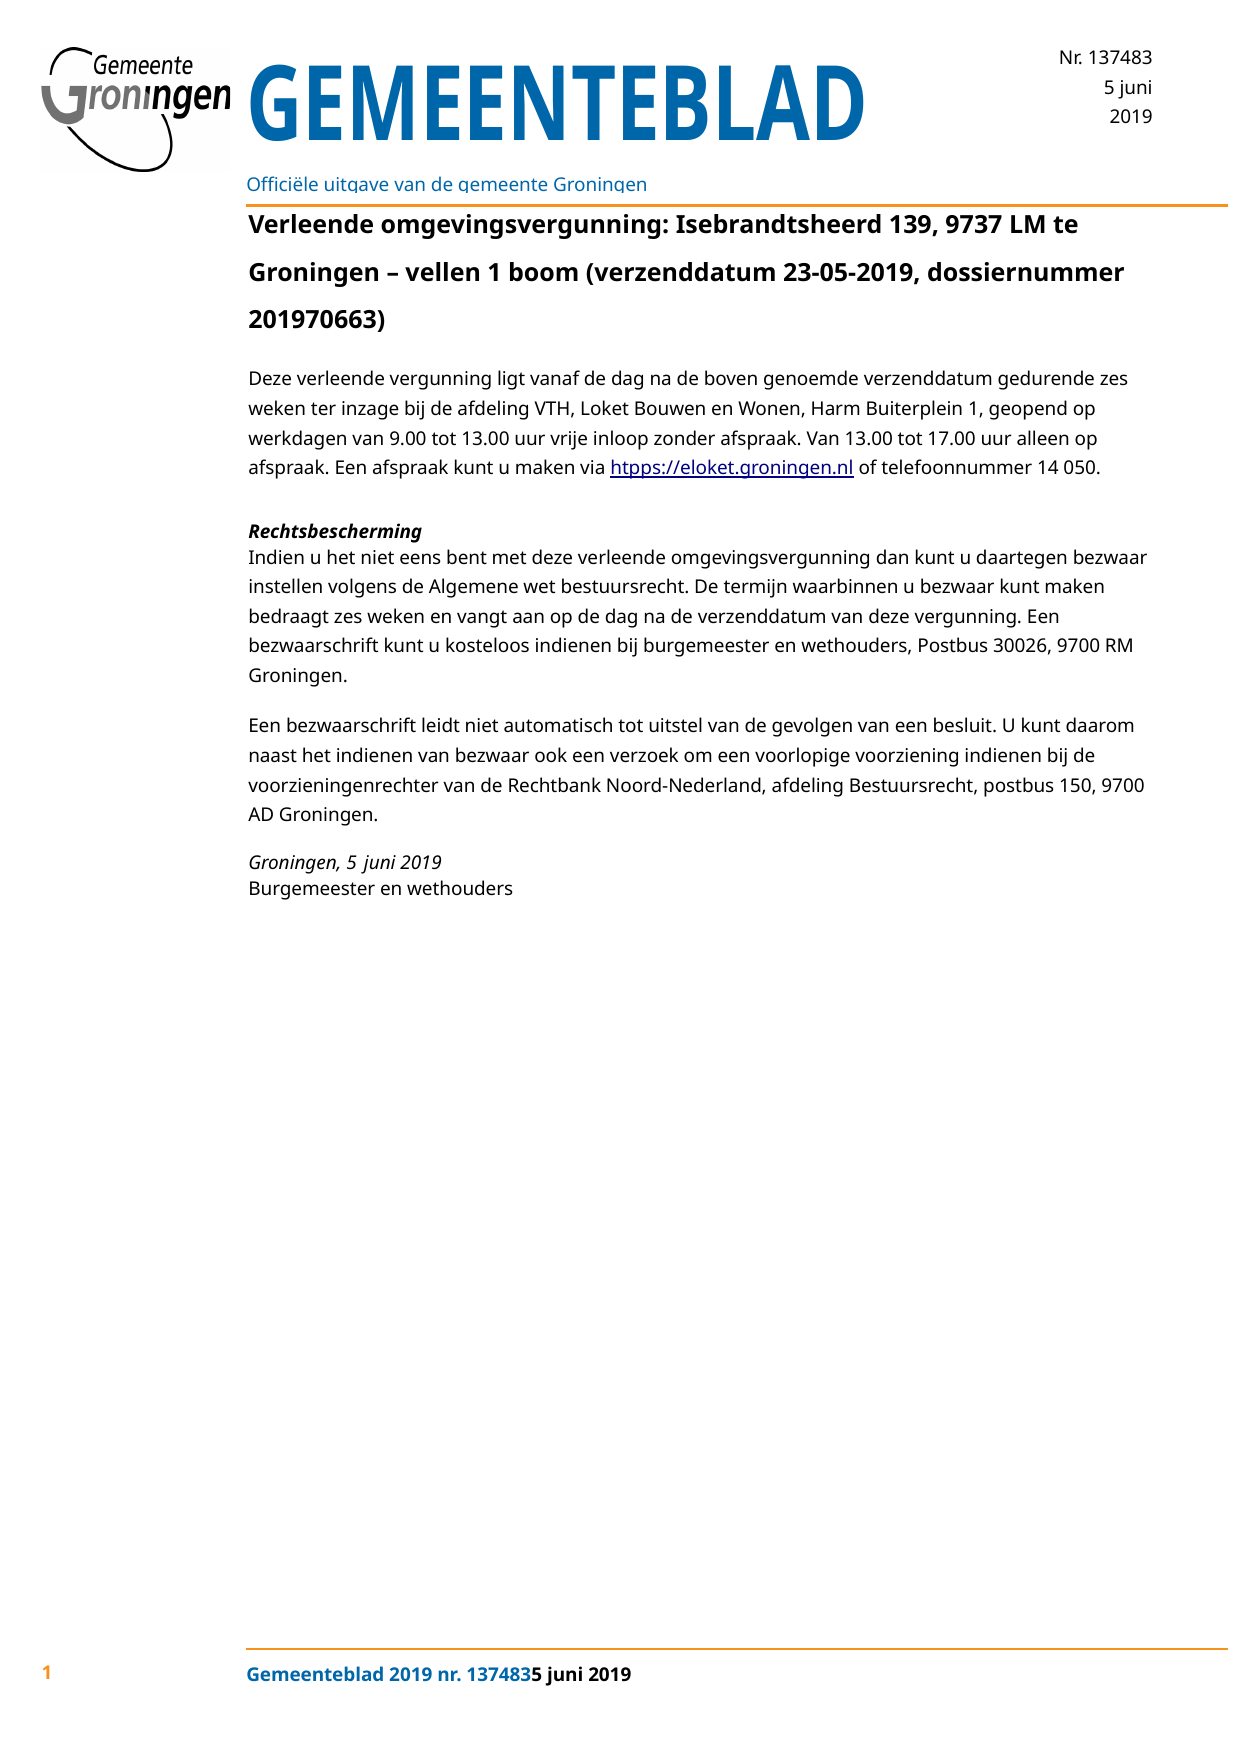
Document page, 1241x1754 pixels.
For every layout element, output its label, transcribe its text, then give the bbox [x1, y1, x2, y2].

text Burgemeester en wethouders [248, 875, 1152, 901]
text Groningen, 5 juni 2019 [248, 849, 1152, 875]
text Indien u het niet eens bent met deze verleende omgevingsvergunning dan kunt u daartegen bezwaar instellen volgens de Algemene wet bestuursrecht. De termijn waarbinnen u bezwaar kunt maken bedraagt zes weken en vangt aan op de dag na de verzenddatum van deze vergunning. Een bezwaarschrift kunt u kosteloos indienen bij burgemeester en wethouders, Postbus 30026, 9700 RM Groningen. [248, 544, 1152, 688]
text Een bezwaarschrift leidt niet automatisch tot uitstel van de gevolgen van een besluit. U kunt daarom naast het indienen van bezwaar ook een verzoek om een voorlopige voorziening indienen bij de voorzieningenrechter van de Rechtbank Noord-Nederland, afdeling Bestuursrecht, postbus 150, 9700 AD Groningen. [248, 713, 1152, 827]
text Rechtsbescherming [248, 518, 1152, 544]
picture [41, 47, 231, 172]
text Deze verleende vergunning ligt vanaf de dag na de boven genoemde verzenddatum gedurende zes weken ter inzage bij de afdeling VTH, Loket Bouwen en Wonen, Harm Buiterplein 1, geopend op werkdagen van 9.00 tot 13.00 uur vrije inloop zonder afspraak. Van 13.00 tot 17.00 uur alleen op afspraak. Een afspraak kunt u maken via htpps://eloket.groningen.nl of telefoonnummer 14 050. [248, 366, 1152, 480]
text Verleende omgevingsvergunning: Isebrandtsheerd 139, 9737 LM te Groningen – vellen 1 boom (verzenddatum 23-05-2019, dossiernummer 201970663) [248, 207, 1152, 336]
